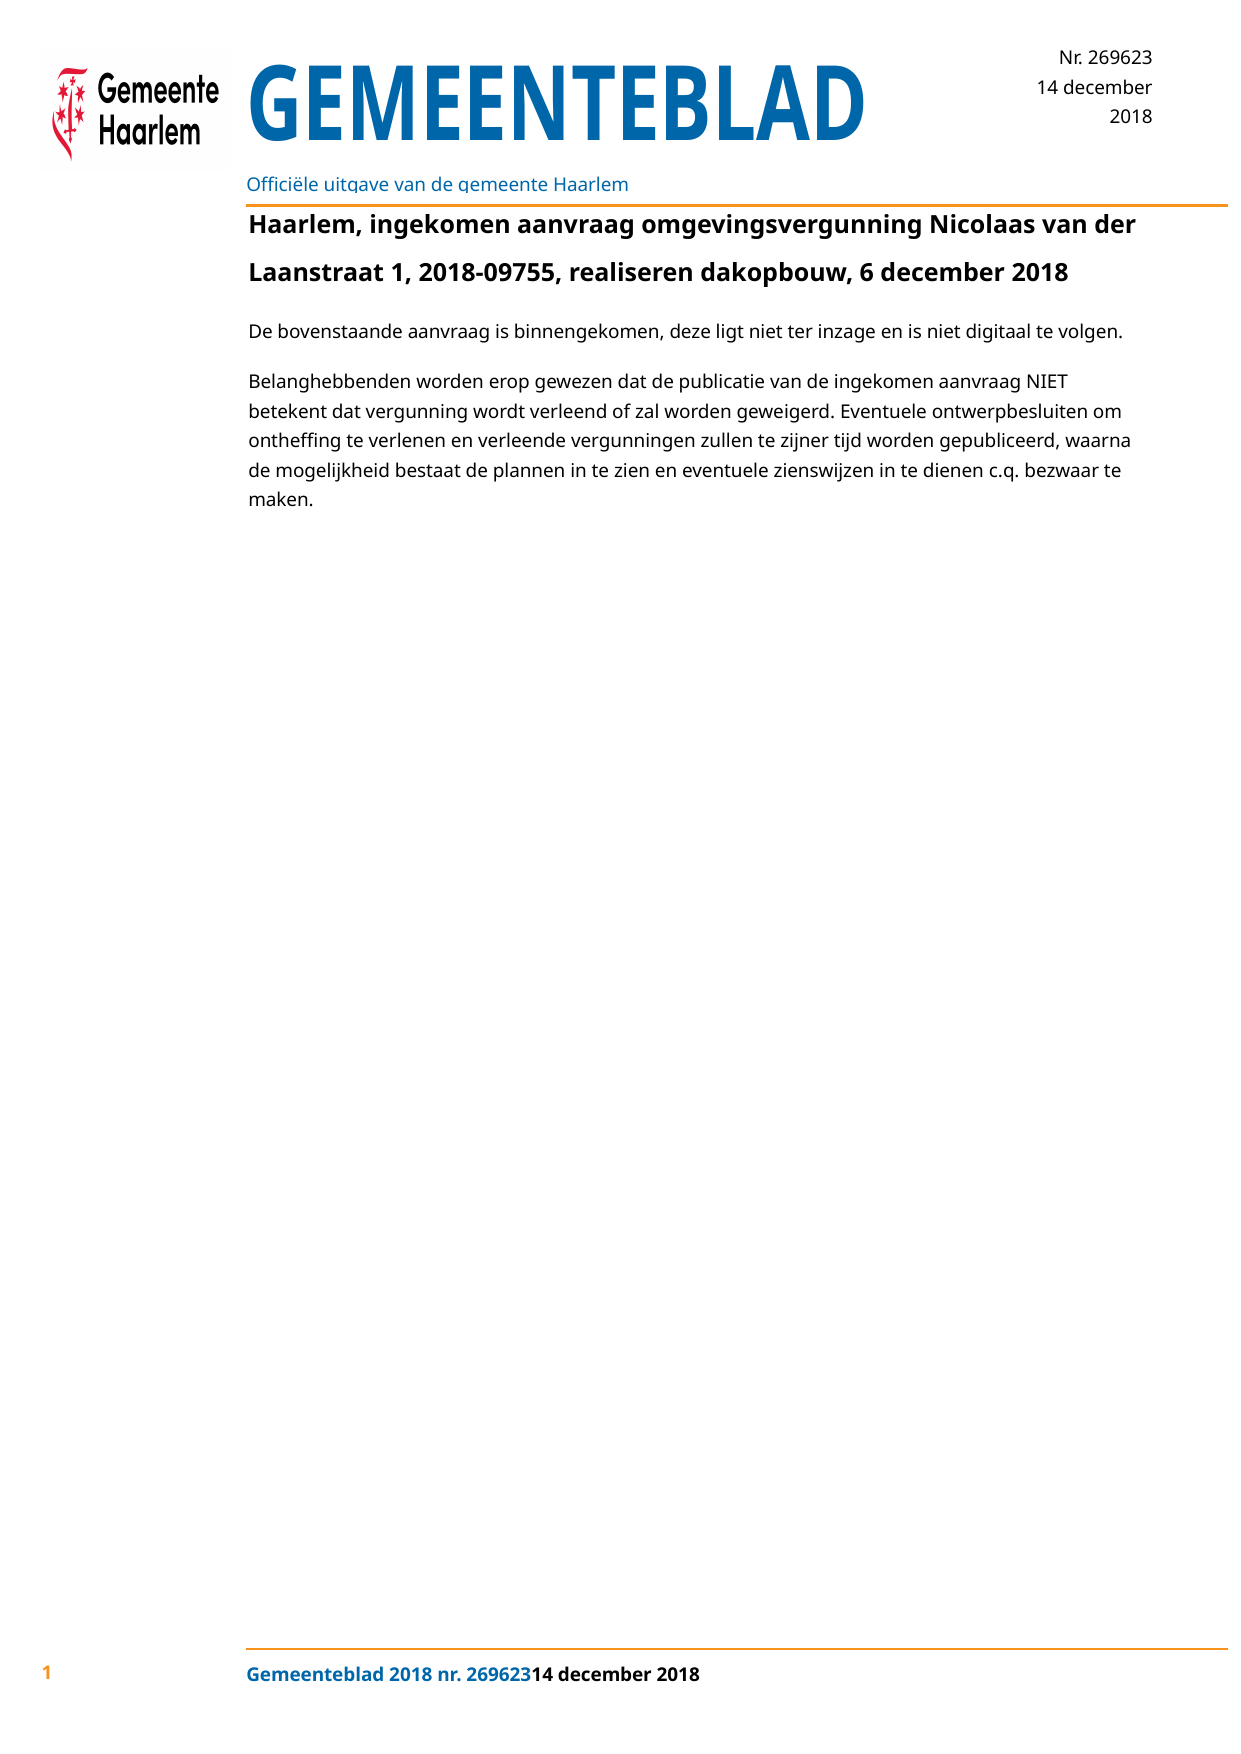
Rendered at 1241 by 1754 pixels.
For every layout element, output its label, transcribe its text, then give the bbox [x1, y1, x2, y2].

text Haarlem, ingekomen aanvraag omgevingsvergunning Nicolaas van der Laanstraat 1, 2018-09755, realiseren dakopbouw, 6 december 2018 [248, 207, 1152, 288]
picture [41, 47, 231, 172]
text De bovenstaande aanvraag is binnengekomen, deze ligt niet ter inzage en is niet digitaal te volgen. [248, 318, 1152, 344]
text Belanghebbenden worden erop gewezen dat de publicatie van de ingekomen aanvraag NIET betekent dat vergunning wordt verleend of zal worden geweigerd. Eventuele ontwerpbesluiten om ontheffing te verlenen en verleende vergunningen zullen te zijner tijd worden gepubliceerd, waarna de mogelijkheid bestaat de plannen in te zien en eventuele zienswijzen in te dienen c.q. bezwaar te maken. [248, 368, 1152, 512]
